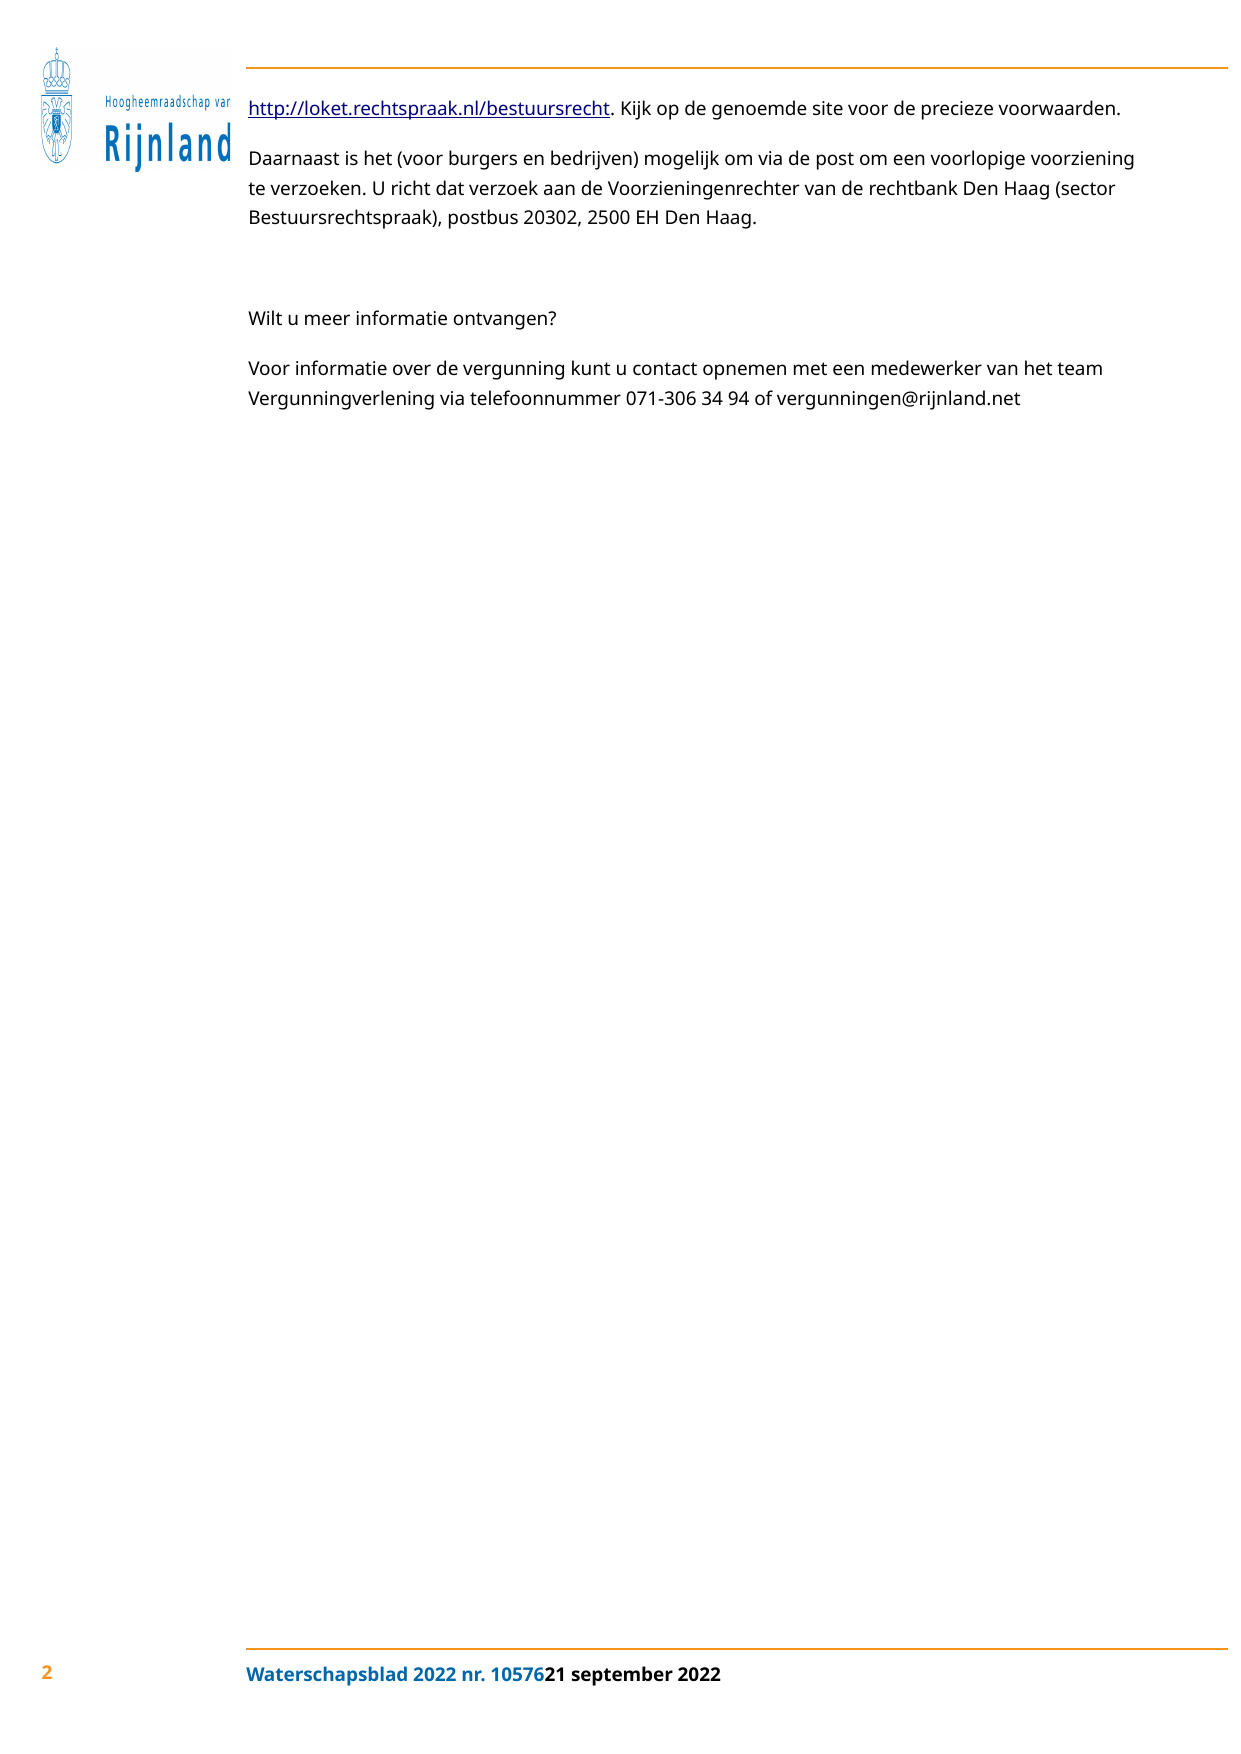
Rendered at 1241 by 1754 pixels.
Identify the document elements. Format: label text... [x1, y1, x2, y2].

text Wilt u meer informatie ontvangen? [248, 305, 1152, 331]
picture [41, 47, 231, 172]
text Daarnaast is het (voor burgers en bedrijven) mogelijk om via de post om een voorlopige voorziening te verzoeken. U richt dat verzoek aan de Voorzieningenrechter van de rechtbank Den Haag (sector Bestuursrechtspraak), postbus 20302, 2500 EH Den Haag. [248, 145, 1152, 230]
text Voor informatie over de vergunning kunt u contact opnemen met een medewerker van het team Vergunningverlening via telefoonnummer 071-306 34 94 of vergunningen@rijnland.net [248, 356, 1152, 411]
text http://loket.rechtspraak.nl/bestuursrecht. Kijk op de genoemde site voor de precieze voorwaarden. [248, 95, 1152, 121]
